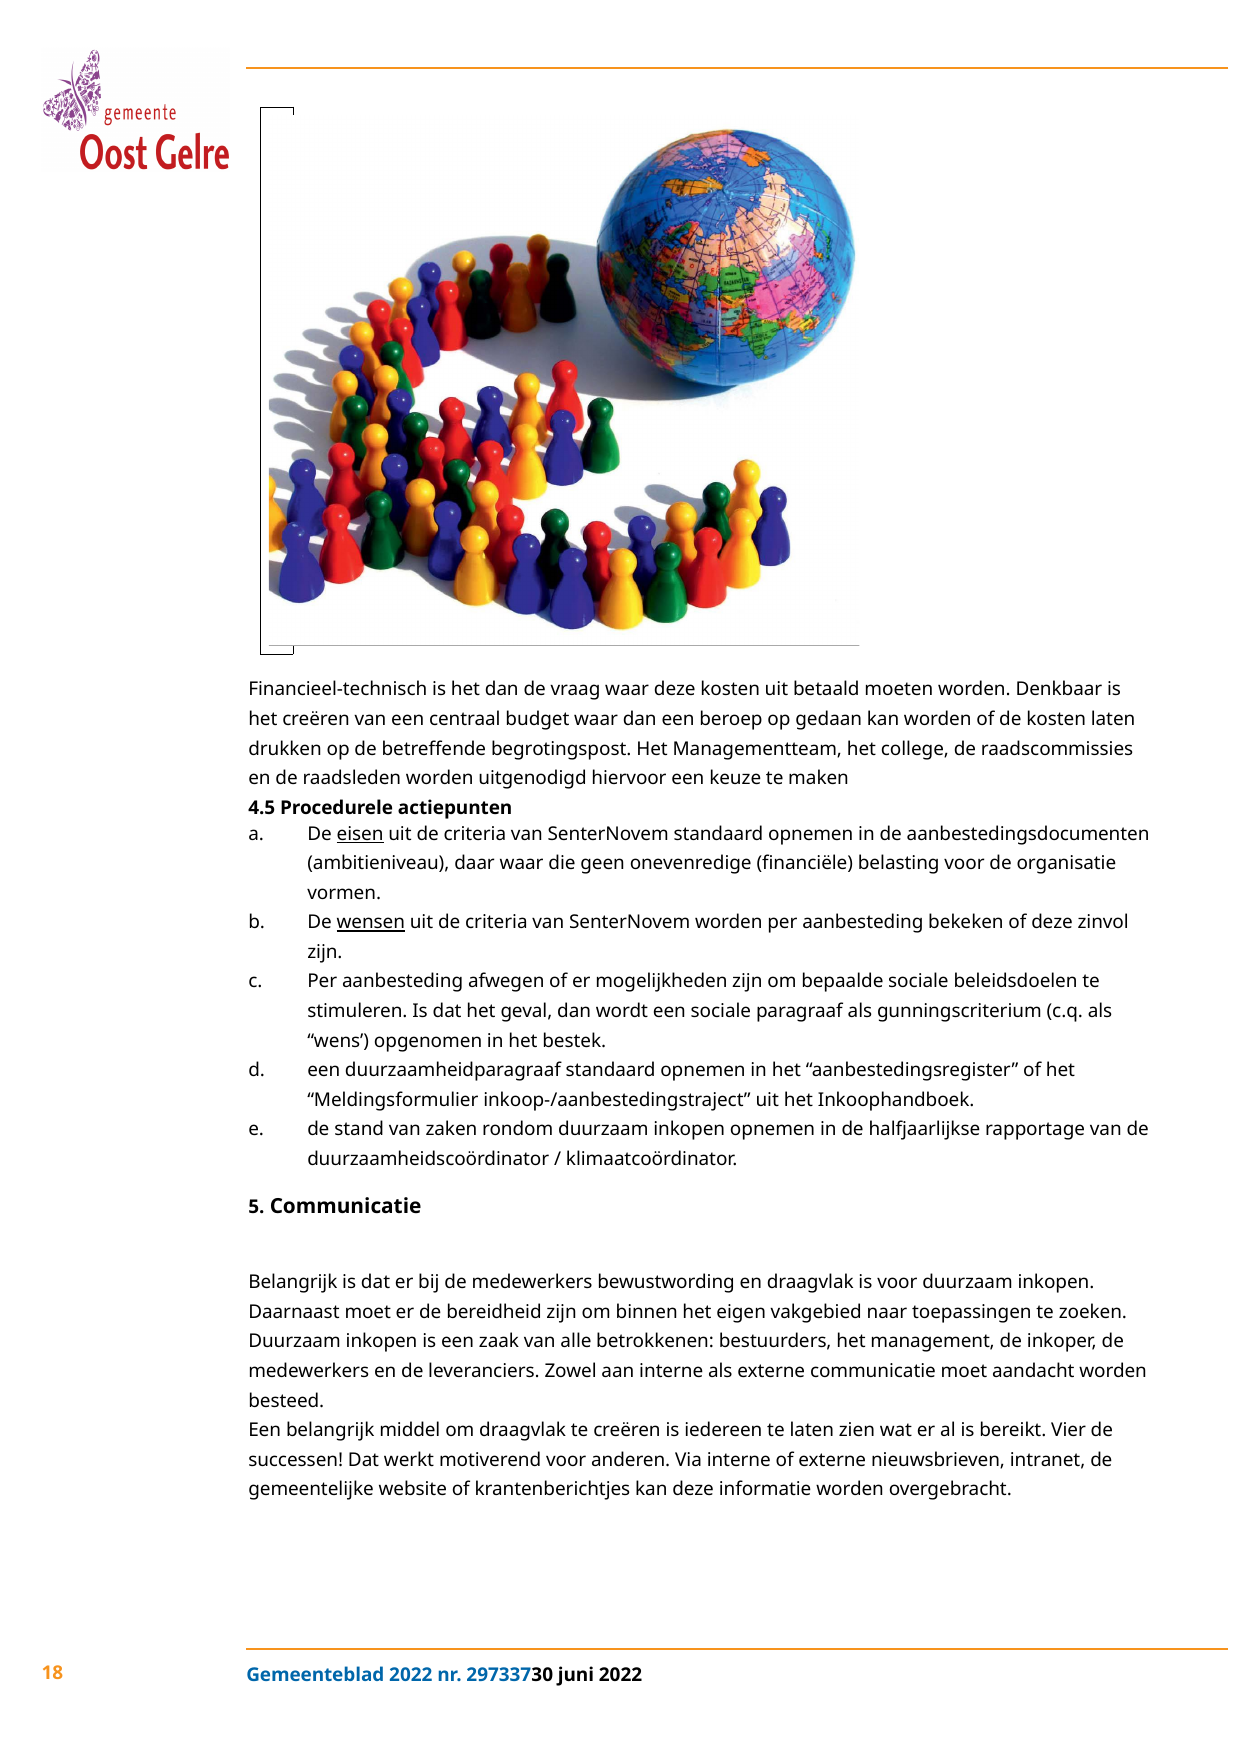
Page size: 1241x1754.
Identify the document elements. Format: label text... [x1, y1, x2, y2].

picture [41, 47, 231, 172]
text Financieel-technisch is het dan de vraag waar deze kosten uit betaald moeten worden. Denkbaar is het creëren van een centraal budget waar dan een beroep op gedaan kan worden of de kosten laten drukken op de betreffende begrotingspost. Het Managementteam, het college, de raadscommissies en de raadsleden worden uitgenodigd hiervoor een keuze te maken [248, 676, 1152, 790]
text Duurzaam inkopen is een zaak van alle betrokkenen: bestuurders, het management, de inkoper, de medewerkers en de leveranciers. Zowel aan interne als externe communicatie moet aandacht worden besteed. [248, 1328, 1152, 1412]
list De eisen uit de criteria van SenterNovem standaard opnemen in de aanbestedingsdocumenten (ambitieniveau), daar waar die geen onevenredige (financiële) belasting voor de organisatie vormen. [248, 820, 1152, 904]
list De wensen uit de criteria van SenterNovem worden per aanbesteding bekeken of deze zinvol zijn. [248, 908, 1152, 964]
text Een belangrijk middel om draagvlak te creëren is iedereen te laten zien wat er al is bereikt. Vier de successen! Dat werkt motiverend voor anderen. Via interne of externe nieuwsbrieven, intranet, de gemeentelijke website of krantenberichtjes kan deze informatie worden overgebracht. [248, 1416, 1152, 1501]
picture [268, 115, 860, 646]
text 4.5 Procedurele actiepunten [248, 794, 1152, 820]
text 5. Communicatie [248, 1191, 1152, 1219]
list een duurzaamheidparagraaf standaard opnemen in het “aanbestedingsregister” of het “Meldingsformulier inkoop-/aanbestedingstraject” uit het Inkoophandboek. [248, 1056, 1152, 1112]
list de stand van zaken rondom duurzaam inkopen opnemen in de halfjaarlijkse rapportage van de duurzaamheidscoördinator / klimaatcoördinator. [248, 1116, 1152, 1171]
list Per aanbesteding afwegen of er mogelijkheden zijn om bepaalde sociale beleidsdoelen te stimuleren. Is dat het geval, dan wordt een sociale paragraaf als gunningscriterium (c.q. als “wens’) opgenomen in het bestek. [248, 968, 1152, 1052]
text Belangrijk is dat er bij de medewerkers bewustwording en draagvlak is voor duurzaam inkopen. Daarnaast moet er de bereidheid zijn om binnen het eigen vakgebied naar toepassingen te zoeken. [248, 1268, 1152, 1324]
